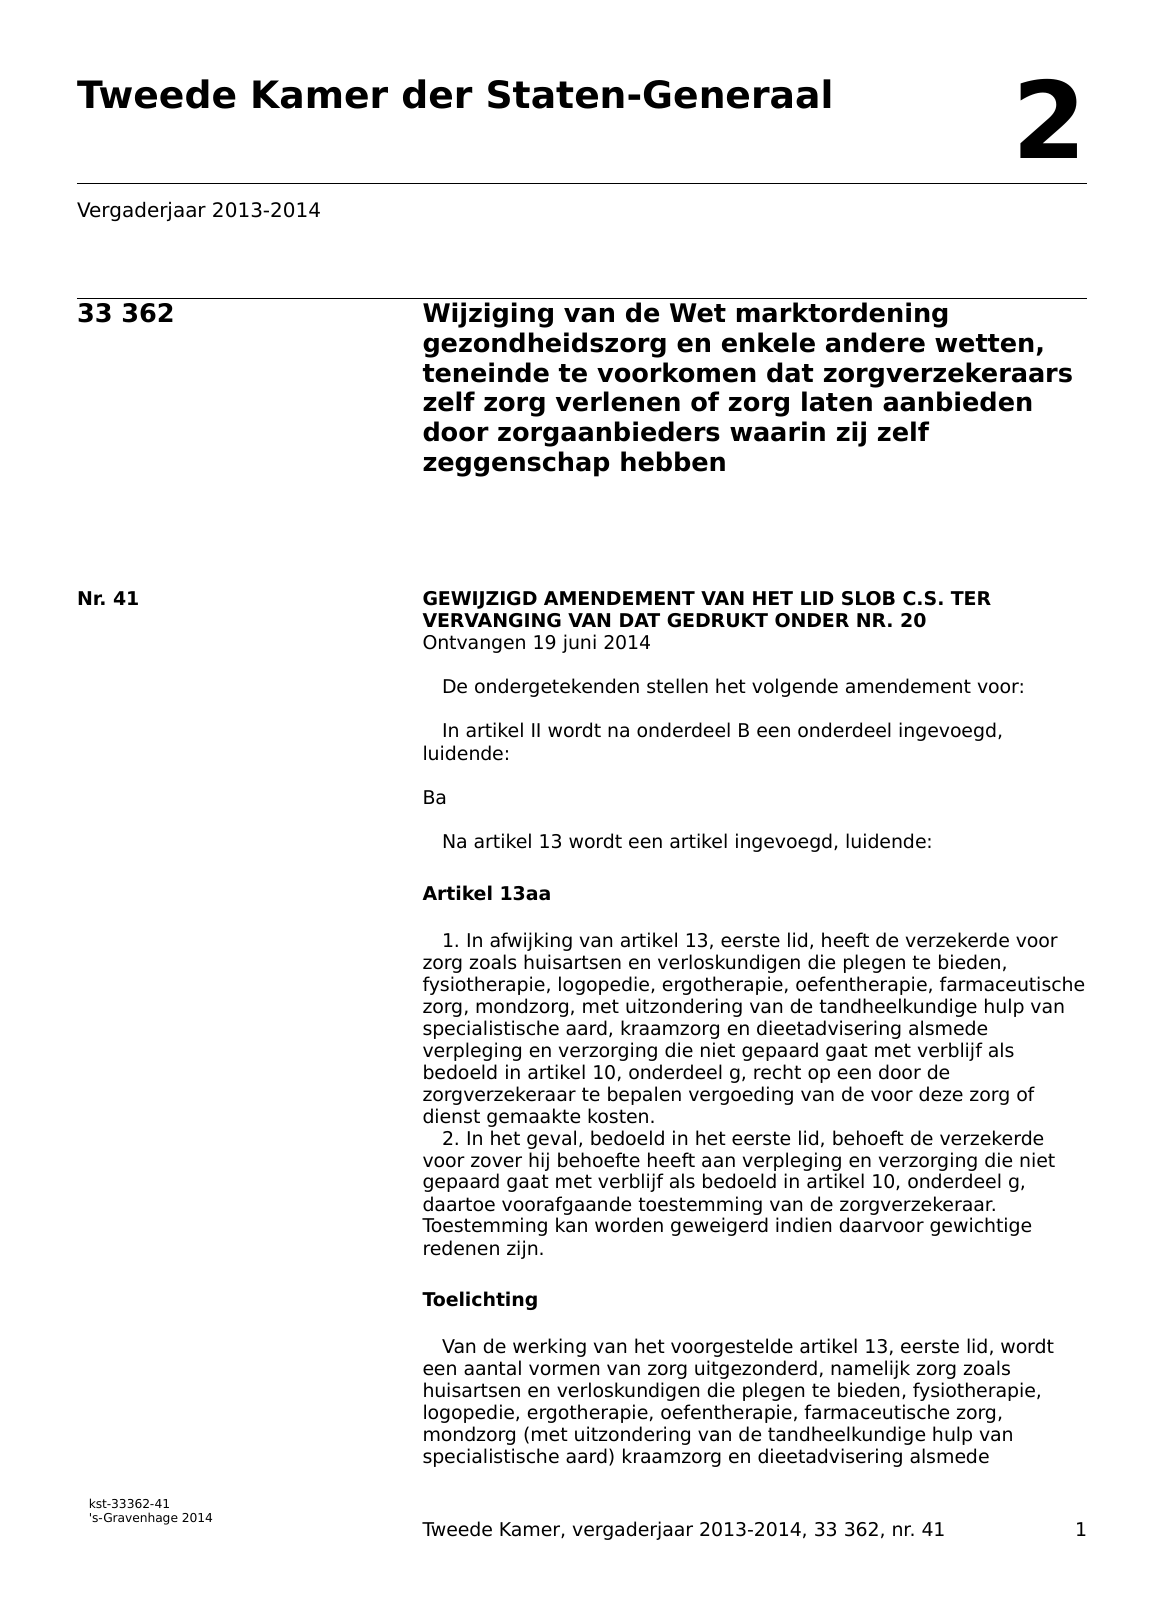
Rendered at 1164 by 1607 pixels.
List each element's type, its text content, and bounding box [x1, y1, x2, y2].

subtitle Toelichting [422, 1289, 1087, 1311]
text De ondergetekenden stellen het volgende amendement voor: [422, 676, 1087, 698]
text 1. In afwijking van artikel 13, eerste lid, heeft de verzekerde voor zorg zoals huisartsen en verloskundigen die plegen te bieden, fysiotherapie, logopedie, ergotherapie, oefentherapie, farmaceutische zorg, mondzorg, met uitzondering van de tandheelkundige hulp van specialistische aard, kraamzorg en dieetadvisering alsmede verpleging en verzorging die niet gepaard gaat met verblijf als bedoeld in artikel 10, onderdeel g, recht op een door de zorgverzekeraar te bepalen vergoeding van de voor deze zorg of dienst gemaakte kosten. [422, 930, 1087, 1127]
subtitle Nr. 41 GEWIJZIGD AMENDEMENT VAN HET LID SLOB C.S. TER VERVANGING VAN DAT GEDRUKT ONDER NR. 20 [77, 588, 1087, 632]
table_header 2 [886, 59, 1087, 183]
text kst-33362-41 [88, 1497, 323, 1511]
subtitle 33 362 Wijziging van de Wet marktordening gezondheidszorg en enkele andere wetten, teneinde te voorkomen dat zorgverzekeraars zelf zorg verlenen of zorg laten aanbieden door zorgaanbieders waarin zij zelf zeggenschap hebben [77, 299, 1087, 477]
table_cell Vergaderjaar 2013-2014 [77, 184, 1087, 298]
text Ontvangen 19 juni 2014 [422, 632, 1087, 654]
subtitle Artikel 13aa [422, 883, 1087, 905]
text Van de werking van het voorgestelde artikel 13, eerste lid, wordt een aantal vormen van zorg uitgezonderd, namelijk zorg zoals huisartsen en verloskundigen die plegen te bieden, fysiotherapie, logopedie, ergotherapie, oefentherapie, farmaceutische zorg, mondzorg (met uitzondering van de tandheelkundige hulp van specialistische aard) kraamzorg en dieetadvisering alsmede [422, 1336, 1087, 1468]
text 's-Gravenhage 2014 [88, 1511, 323, 1525]
table_header Tweede Kamer der Staten-Generaal [77, 59, 886, 183]
text Ba [422, 787, 1087, 808]
text In artikel II wordt na onderdeel B een onderdeel ingevoegd, luidende: [422, 720, 1087, 764]
text 2. In het geval, bedoeld in het eerste lid, behoeft de verzekerde voor zover hij behoefte heeft aan verpleging en verzorging die niet gepaard gaat met verblijf als bedoeld in artikel 10, onderdeel g, daartoe voorafgaande toestemming van de zorgverzekeraar. Toestemming kan worden geweigerd indien daarvoor gewichtige redenen zijn. [422, 1127, 1087, 1259]
text Na artikel 13 wordt een artikel ingevoegd, luidende: [422, 831, 1087, 853]
